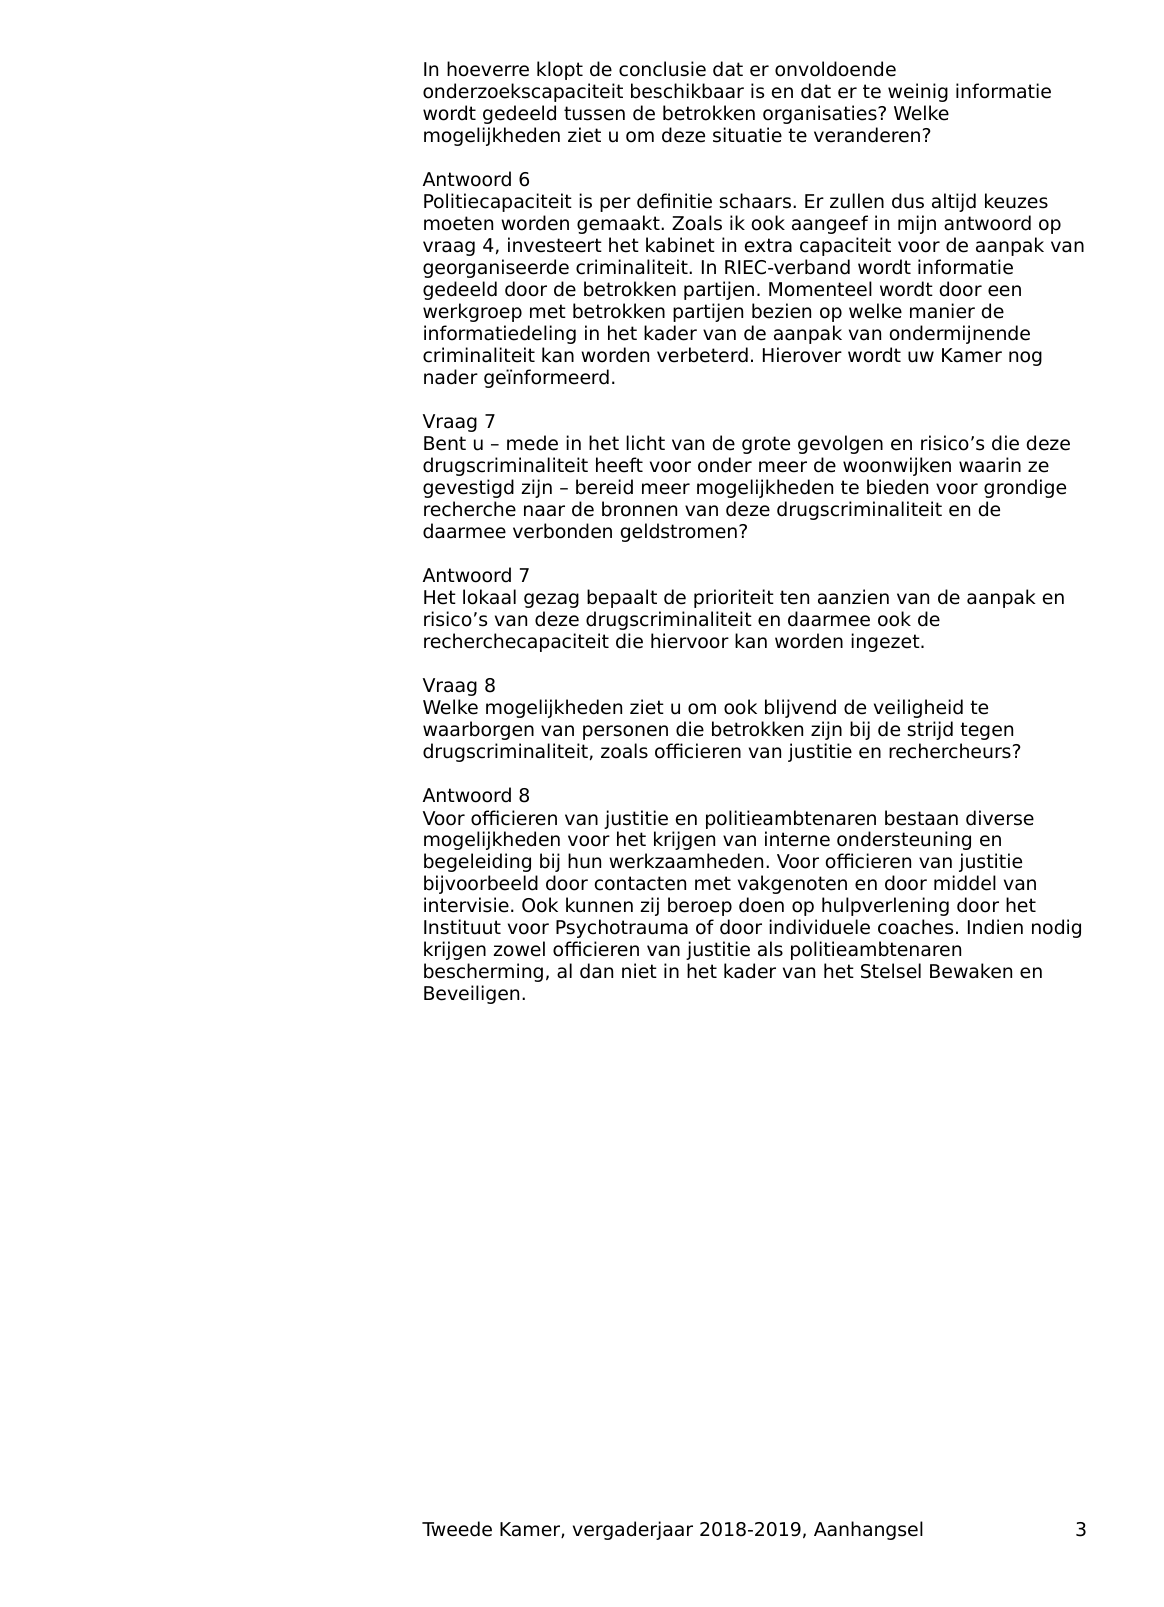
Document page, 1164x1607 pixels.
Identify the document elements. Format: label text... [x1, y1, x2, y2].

text Antwoord 7 [422, 565, 1087, 587]
text Vraag 7 [422, 411, 1087, 433]
text Antwoord 6 [422, 169, 1087, 191]
text Politiecapaciteit is per definitie schaars. Er zullen dus altijd keuzes moeten worden gemaakt. Zoals ik ook aangeef in mijn antwoord op vraag 4, investeert het kabinet in extra capaciteit voor de aanpak van georganiseerde criminaliteit. In RIEC-verband wordt informatie gedeeld door de betrokken partijen. Momenteel wordt door een werkgroep met betrokken partijen bezien op welke manier de informatiedeling in het kader van de aanpak van ondermijnende criminaliteit kan worden verbeterd. Hierover wordt uw Kamer nog nader geïnformeerd. [422, 191, 1087, 389]
text Het lokaal gezag bepaalt de prioriteit ten aanzien van de aanpak en risico’s van deze drugscriminaliteit en daarmee ook de recherchecapaciteit die hiervoor kan worden ingezet. [422, 587, 1087, 653]
text Welke mogelijkheden ziet u om ook blijvend de veiligheid te waarborgen van personen die betrokken zijn bij de strijd tegen drugscriminaliteit, zoals officieren van justitie en rechercheurs? [422, 697, 1087, 763]
text Bent u – mede in het licht van de grote gevolgen en risico’s die deze drugscriminaliteit heeft voor onder meer de woonwijken waarin ze gevestigd zijn – bereid meer mogelijkheden te bieden voor grondige recherche naar de bronnen van deze drugscriminaliteit en de daarmee verbonden geldstromen? [422, 433, 1087, 543]
text Vraag 8 [422, 675, 1087, 697]
text In hoeverre klopt de conclusie dat er onvoldoende onderzoekscapaciteit beschikbaar is en dat er te weinig informatie wordt gedeeld tussen de betrokken organisaties? Welke mogelijkheden ziet u om deze situatie te veranderen? [422, 59, 1087, 147]
text Antwoord 8 [422, 785, 1087, 807]
text Voor officieren van justitie en politieambtenaren bestaan diverse mogelijkheden voor het krijgen van interne ondersteuning en begeleiding bij hun werkzaamheden. Voor officieren van justitie bijvoorbeeld door contacten met vakgenoten en door middel van intervisie. Ook kunnen zij beroep doen op hulpverlening door het Instituut voor Psychotrauma of door individuele coaches. Indien nodig krijgen zowel officieren van justitie als politieambtenaren bescherming, al dan niet in het kader van het Stelsel Bewaken en Beveiligen. [422, 807, 1087, 1005]
